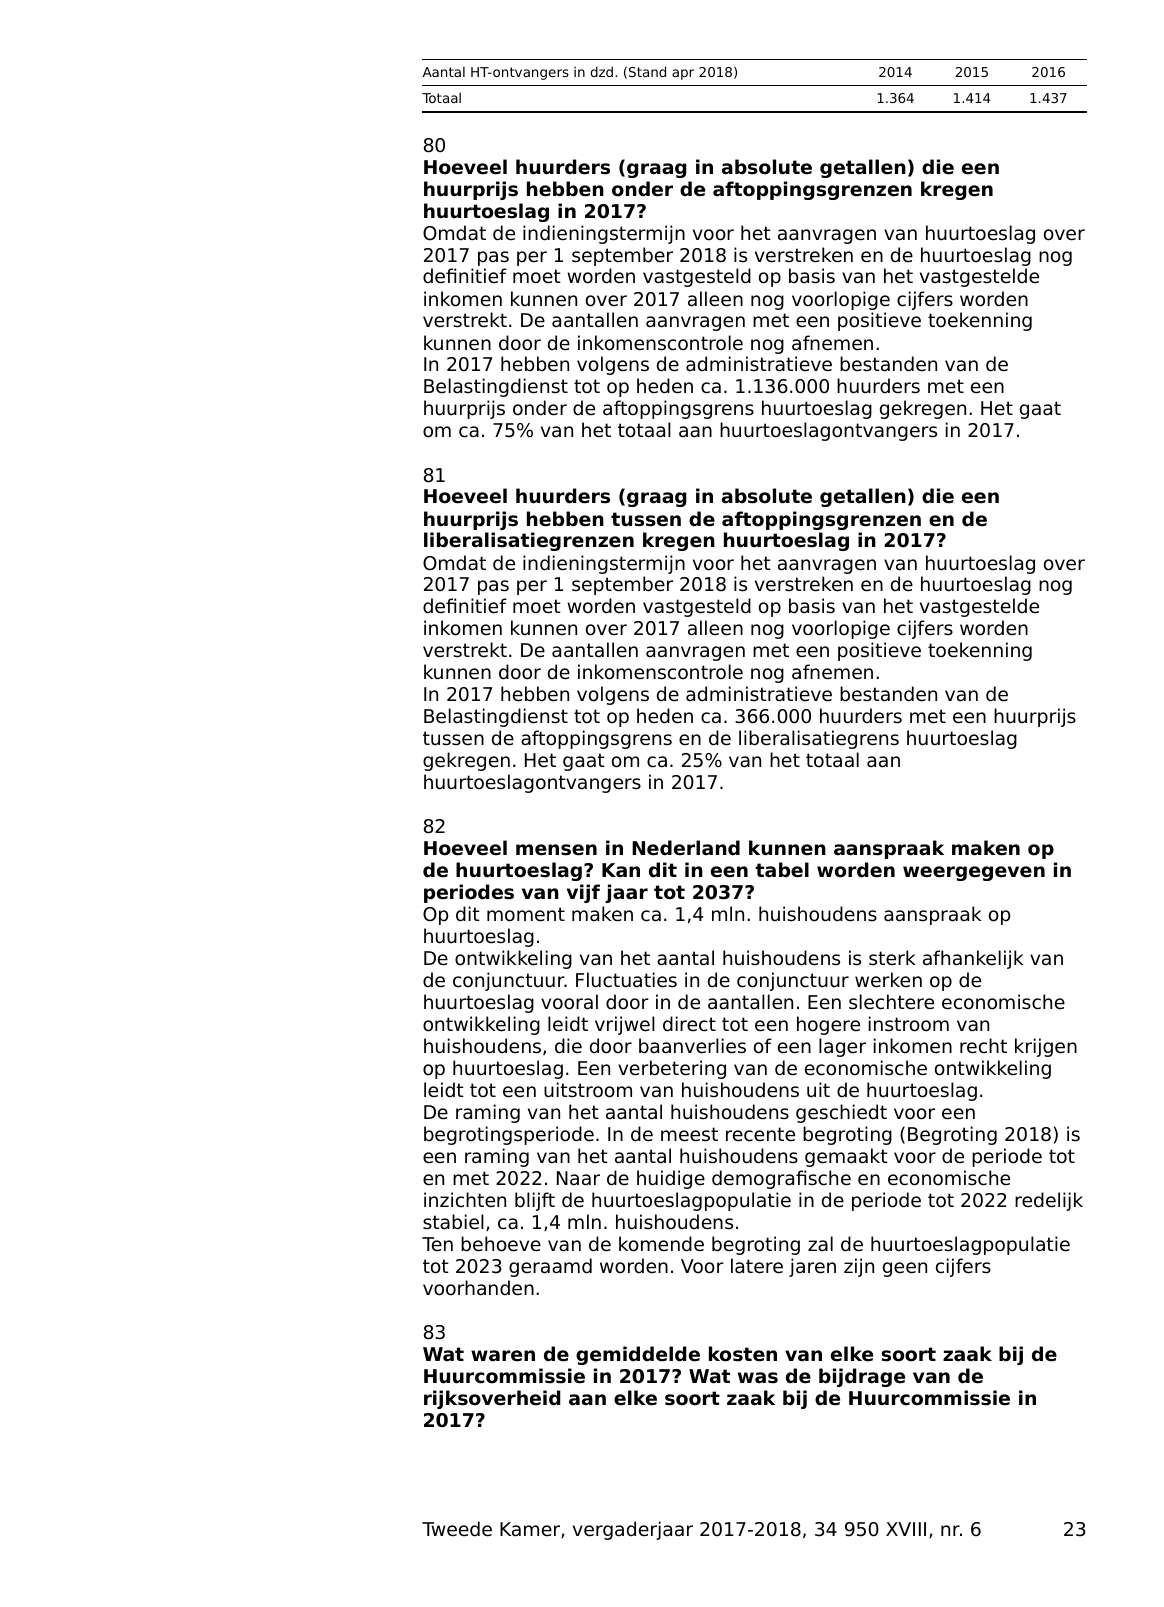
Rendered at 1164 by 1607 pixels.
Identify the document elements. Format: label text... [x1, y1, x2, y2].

text Hoeveel mensen in Nederland kunnen aanspraak maken op de huurtoeslag? Kan dit in een tabel worden weergegeven in periodes van vijf jaar tot 2037? [422, 838, 1087, 904]
text 82 [422, 816, 1087, 838]
table_header 2016 [1010, 60, 1087, 85]
text In 2017 hebben volgens de administratieve bestanden van de Belastingdienst tot op heden ca. 1.136.000 huurders met een huurprijs onder de aftoppingsgrens huurtoeslag gekregen. Het gaat om ca. 75% van het totaal aan huurtoeslagontvangers in 2017. [422, 354, 1087, 442]
text Omdat de indieningstermijn voor het aanvragen van huurtoeslag over 2017 pas per 1 september 2018 is verstreken en de huurtoeslag nog definitief moet worden vastgesteld op basis van het vastgestelde inkomen kunnen over 2017 alleen nog voorlopige cijfers worden verstrekt. De aantallen aanvragen met een positieve toekenning kunnen door de inkomenscontrole nog afnemen. [422, 222, 1087, 354]
text 81 [422, 464, 1087, 486]
text Hoeveel huurders (graag in absolute getallen) die een huurprijs hebben tussen de aftoppingsgrenzen en de liberalisatiegrenzen kregen huurtoeslag in 2017? [422, 486, 1087, 552]
table_cell 1.364 [857, 86, 933, 111]
table_cell Totaal [422, 86, 857, 111]
text Ten behoeve van de komende begroting zal de huurtoeslagpopulatie tot 2023 geraamd worden. Voor latere jaren zijn geen cijfers voorhanden. [422, 1234, 1087, 1300]
table_header Aantal HT-ontvangers in dzd. (Stand apr 2018) [422, 60, 857, 85]
text 83 [422, 1322, 1087, 1344]
table_header 2015 [934, 60, 1010, 85]
text Op dit moment maken ca. 1,4 mln. huishoudens aanspraak op huurtoeslag. [422, 904, 1087, 948]
table_header 2014 [857, 60, 933, 85]
text Hoeveel huurders (graag in absolute getallen) die een huurprijs hebben onder de aftoppingsgrenzen kregen huurtoeslag in 2017? [422, 157, 1087, 222]
table_cell 1.437 [1010, 86, 1087, 111]
text 80 [422, 134, 1087, 157]
text In 2017 hebben volgens de administratieve bestanden van de Belastingdienst tot op heden ca. 366.000 huurders met een huurprijs tussen de aftoppingsgrens en de liberalisatiegrens huurtoeslag gekregen. Het gaat om ca. 25% van het totaal aan huurtoeslagontvangers in 2017. [422, 684, 1087, 794]
table_cell 1.414 [934, 86, 1010, 111]
text De raming van het aantal huishoudens geschiedt voor een begrotingsperiode. In de meest recente begroting (Begroting 2018) is een raming van het aantal huishoudens gemaakt voor de periode tot en met 2022. Naar de huidige demografische en economische inzichten blijft de huurtoeslagpopulatie in de periode tot 2022 redelijk stabiel, ca. 1,4 mln. huishoudens. [422, 1102, 1087, 1234]
text Wat waren de gemiddelde kosten van elke soort zaak bij de Huurcommissie in 2017? Wat was de bijdrage van de rijksoverheid aan elke soort zaak bij de Huurcommissie in 2017? [422, 1344, 1087, 1432]
text De ontwikkeling van het aantal huishoudens is sterk afhankelijk van de conjunctuur. Fluctuaties in de conjunctuur werken op de huurtoeslag vooral door in de aantallen. Een slechtere economische ontwikkeling leidt vrijwel direct tot een hogere instroom van huishoudens, die door baanverlies of een lager inkomen recht krijgen op huurtoeslag. Een verbetering van de economische ontwikkeling leidt tot een uitstroom van huishoudens uit de huurtoeslag. [422, 948, 1087, 1102]
text Omdat de indieningstermijn voor het aanvragen van huurtoeslag over 2017 pas per 1 september 2018 is verstreken en de huurtoeslag nog definitief moet worden vastgesteld op basis van het vastgestelde inkomen kunnen over 2017 alleen nog voorlopige cijfers worden verstrekt. De aantallen aanvragen met een positieve toekenning kunnen door de inkomenscontrole nog afnemen. [422, 552, 1087, 684]
